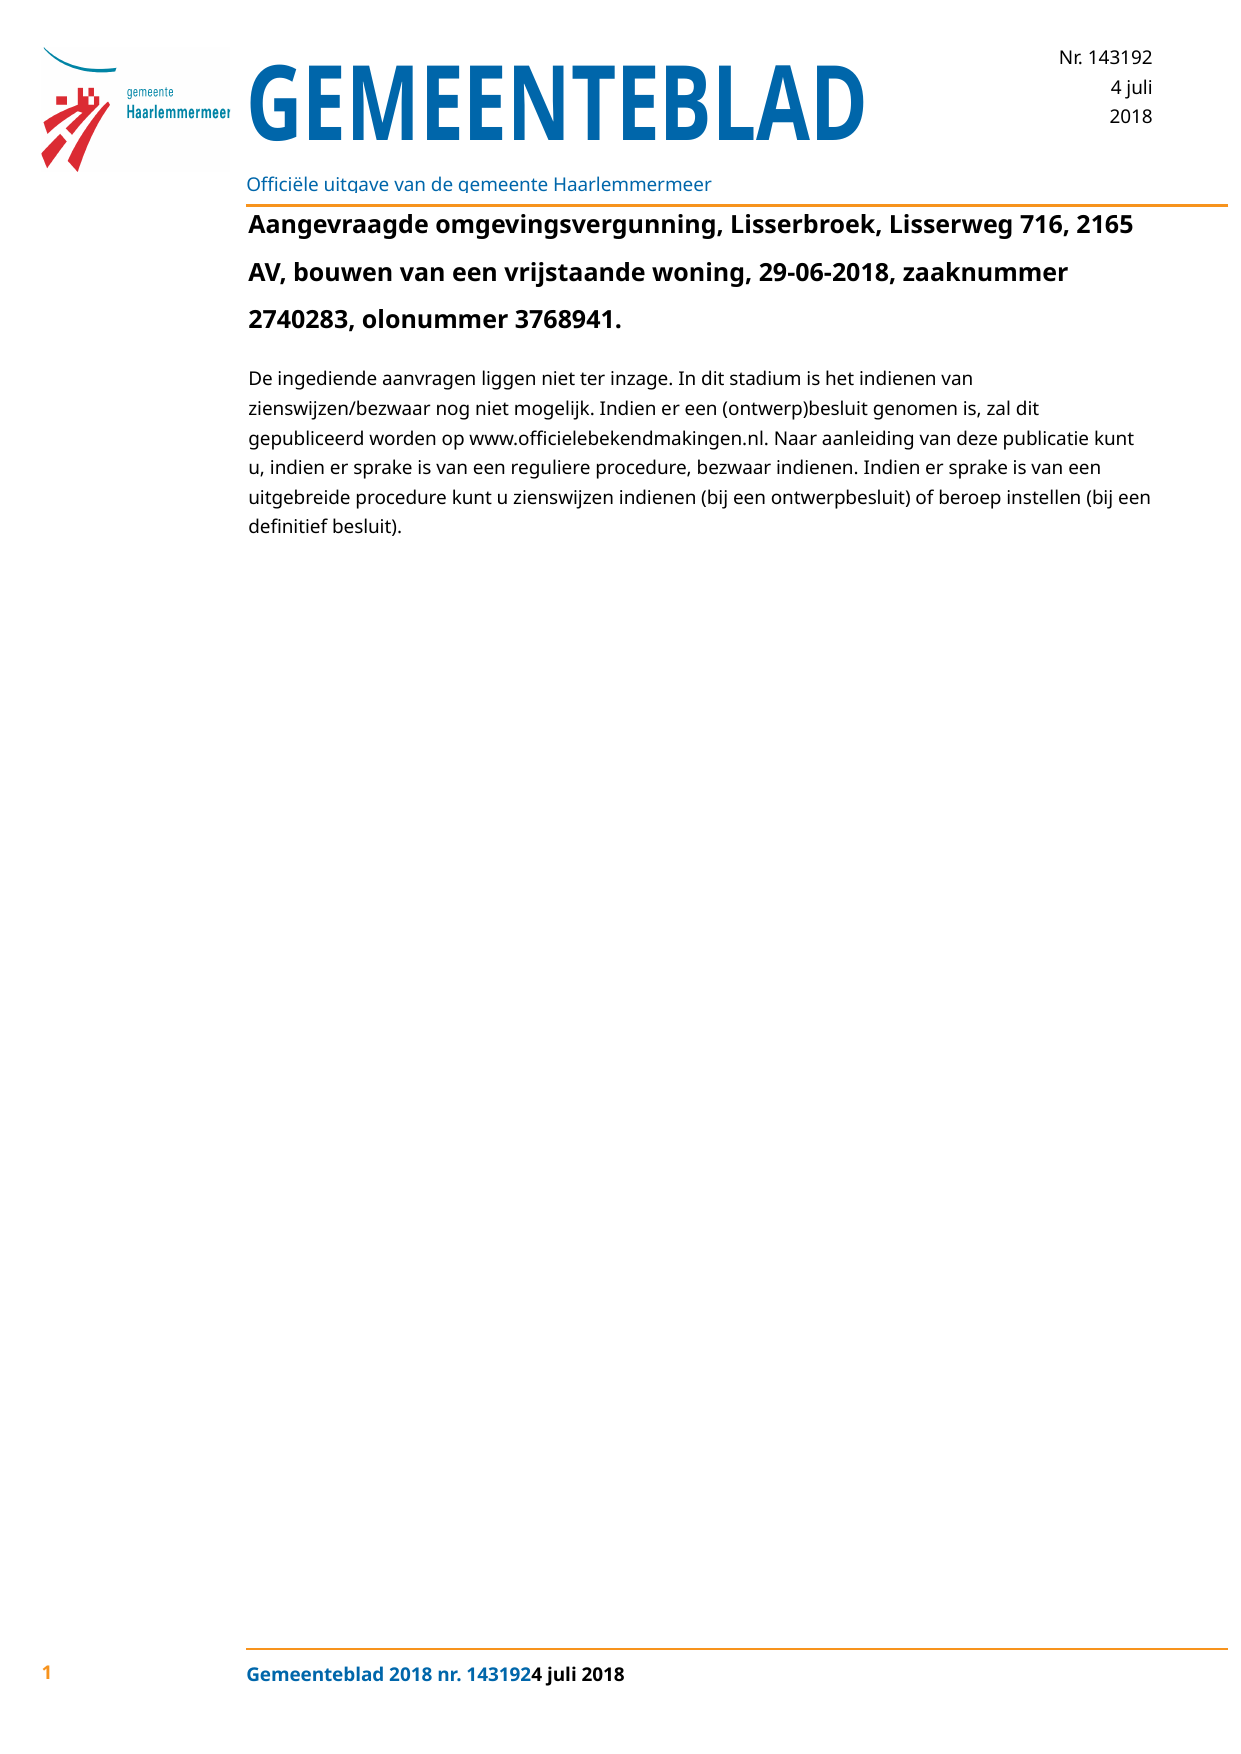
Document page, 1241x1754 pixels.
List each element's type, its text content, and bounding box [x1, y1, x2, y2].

picture [41, 47, 231, 172]
text Aangevraagde omgevingsvergunning, Lisserbroek, Lisserweg 716, 2165 AV, bouwen van een vrijstaande woning, 29-06-2018, zaaknummer 2740283, olonummer 3768941. [248, 207, 1152, 336]
text De ingediende aanvragen liggen niet ter inzage. In dit stadium is het indienen van zienswijzen/bezwaar nog niet mogelijk. Indien er een (ontwerp)besluit genomen is, zal dit gepubliceerd worden op www.officielebekendmakingen.nl. Naar aanleiding van deze publicatie kunt u, indien er sprake is van een reguliere procedure, bezwaar indienen. Indien er sprake is van een uitgebreide procedure kunt u zienswijzen indienen (bij een ontwerpbesluit) of beroep instellen (bij een definitief besluit). [248, 366, 1152, 539]
